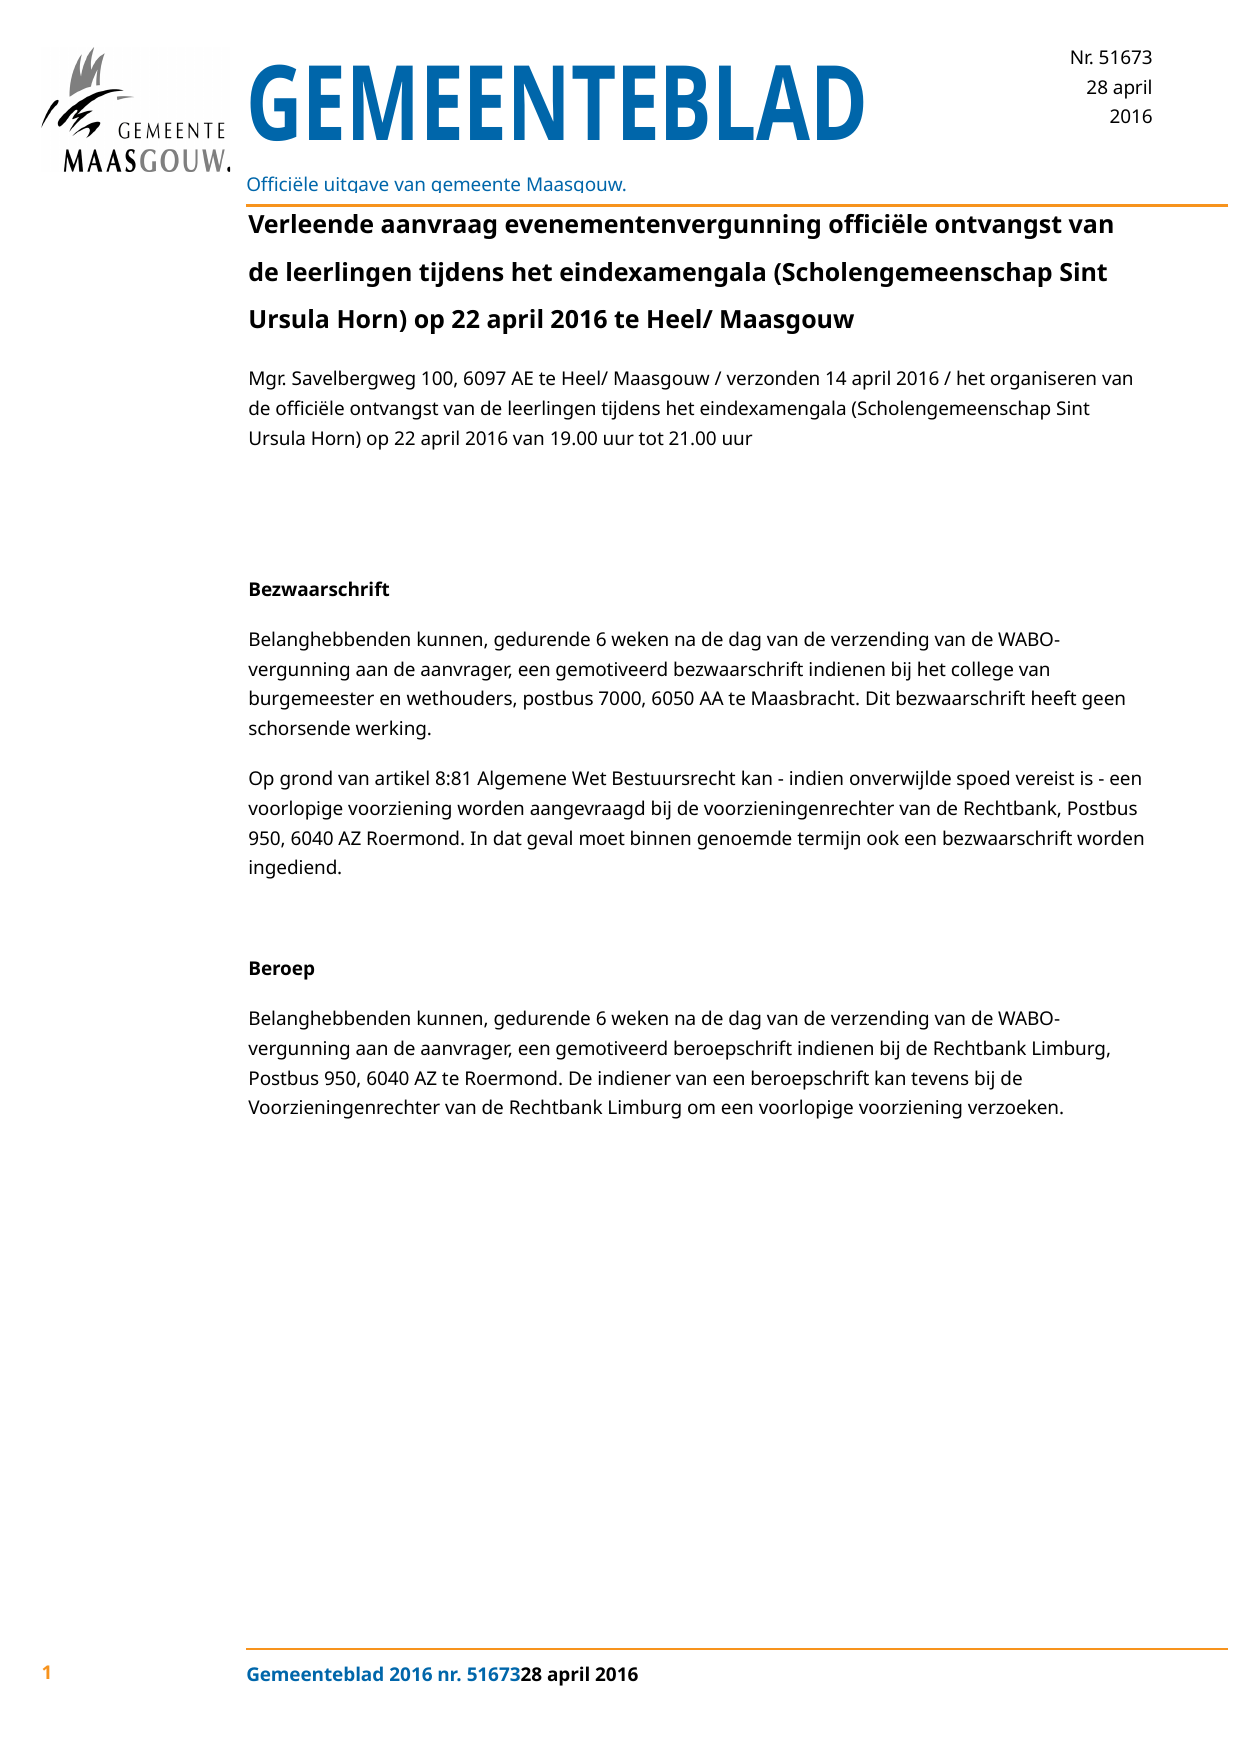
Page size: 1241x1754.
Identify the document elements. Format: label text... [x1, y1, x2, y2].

text Mgr. Savelbergweg 100, 6097 AE te Heel/ Maasgouw / verzonden 14 april 2016 / het organiseren van de officiële ontvangst van de leerlingen tijdens het eindexamengala (Scholengemeenschap Sint Ursula Horn) op 22 april 2016 van 19.00 uur tot 21.00 uur [248, 366, 1152, 450]
text Bezwaarschrift [248, 576, 1152, 602]
text Belanghebbenden kunnen, gedurende 6 weken na de dag van de verzending van de WABO-vergunning aan de aanvrager, een gemotiveerd beroepschrift indienen bij de Rechtbank Limburg, Postbus 950, 6040 AZ te Roermond. De indiener van een beroepschrift kan tevens bij de Voorzieningenrechter van de Rechtbank Limburg om een voorlopige voorziening verzoeken. [248, 1006, 1152, 1120]
text Belanghebbenden kunnen, gedurende 6 weken na de dag van de verzending van de WABO-vergunning aan de aanvrager, een gemotiveerd bezwaarschrift indienen bij het college van burgemeester en wethouders, postbus 7000, 6050 AA te Maasbracht. Dit bezwaarschrift heeft geen schorsende werking. [248, 626, 1152, 741]
text Op grond van artikel 8:81 Algemene Wet Bestuursrecht kan - indien onverwijlde spoed vereist is - een voorlopige voorziening worden aangevraagd bij de voorzieningenrechter van de Rechtbank, Postbus 950, 6040 AZ Roermond. In dat geval moet binnen genoemde termijn ook een bezwaarschrift worden ingediend. [248, 766, 1152, 880]
picture [41, 47, 231, 172]
text Verleende aanvraag evenementenvergunning officiële ontvangst van de leerlingen tijdens het eindexamengala (Scholengemeenschap Sint Ursula Horn) op 22 april 2016 te Heel/ Maasgouw [248, 207, 1152, 336]
text Beroep [248, 955, 1152, 981]
